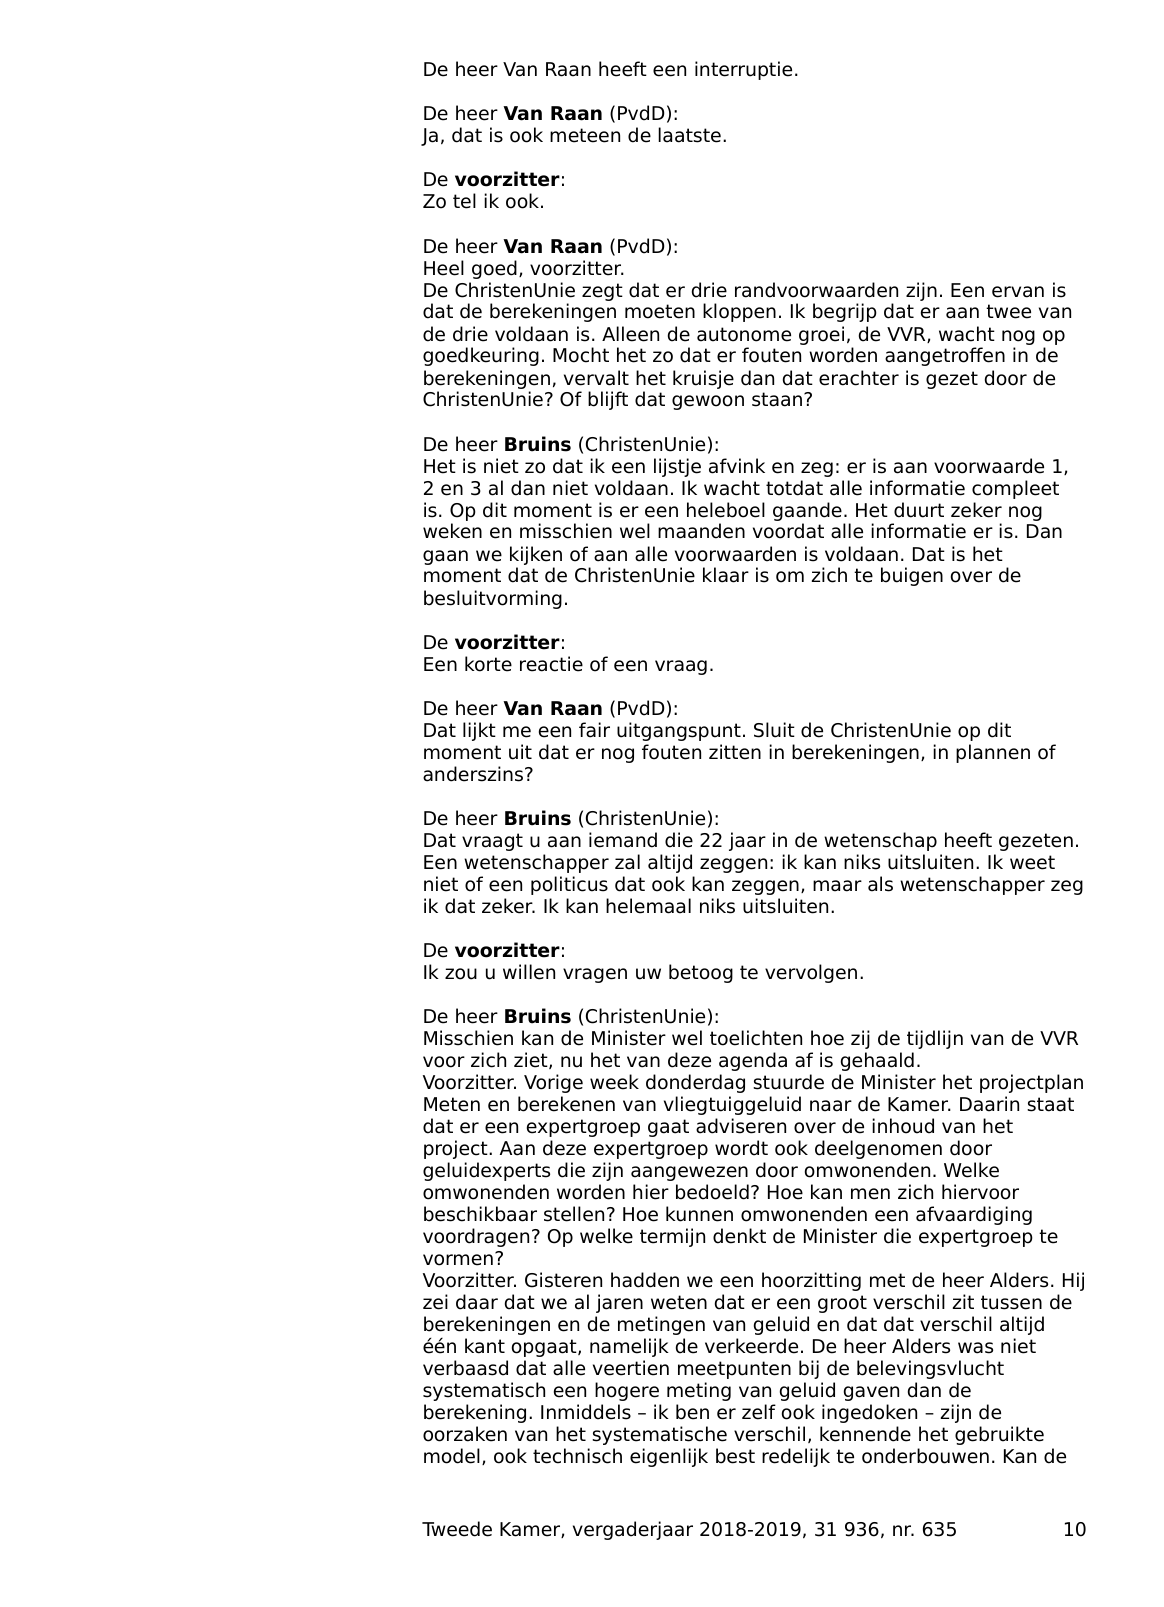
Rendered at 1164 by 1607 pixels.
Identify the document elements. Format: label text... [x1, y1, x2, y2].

text Ik zou u willen vragen uw betoog te vervolgen. [422, 962, 1087, 984]
text Ja, dat is ook meteen de laatste. [422, 125, 1087, 147]
text Misschien kan de Minister wel toelichten hoe zij de tijdlijn van de VVR voor zich ziet, nu het van deze agenda af is gehaald. [422, 1028, 1087, 1072]
text Voorzitter. Vorige week donderdag stuurde de Minister het projectplan Meten en berekenen van vliegtuiggeluid naar de Kamer. Daarin staat dat er een expertgroep gaat adviseren over de inhoud van het project. Aan deze expertgroep wordt ook deelgenomen door geluidexperts die zijn aangewezen door omwonenden. Welke omwonenden worden hier bedoeld? Hoe kan men zich hiervoor beschikbaar stellen? Hoe kunnen omwonenden een afvaardiging voordragen? Op welke termijn denkt de Minister die expertgroep te vormen? [422, 1072, 1087, 1270]
text Heel goed, voorzitter. [422, 257, 1087, 279]
text De heer Van Raan heeft een interruptie. [422, 59, 1087, 81]
text De voorzitter: [422, 632, 1087, 653]
text De heer Bruins (ChristenUnie): [422, 808, 1087, 830]
text De heer Bruins (ChristenUnie): [422, 433, 1087, 456]
text De voorzitter: [422, 169, 1087, 191]
text Het is niet zo dat ik een lijstje afvink en zeg: er is aan voorwaarde 1, 2 en 3 al dan niet voldaan. Ik wacht totdat alle informatie compleet is. Op dit moment is er een heleboel gaande. Het duurt zeker nog weken en misschien wel maanden voordat alle informatie er is. Dan gaan we kijken of aan alle voorwaarden is voldaan. Dat is het moment dat de ChristenUnie klaar is om zich te buigen over de besluitvorming. [422, 456, 1087, 609]
text Dat lijkt me een fair uitgangspunt. Sluit de ChristenUnie op dit moment uit dat er nog fouten zitten in berekeningen, in plannen of anderszins? [422, 720, 1087, 786]
text De heer Van Raan (PvdD): [422, 236, 1087, 257]
text Voorzitter. Gisteren hadden we een hoorzitting met de heer Alders. Hij zei daar dat we al jaren weten dat er een groot verschil zit tussen de berekeningen en de metingen van geluid en dat dat verschil altijd één kant opgaat, namelijk de verkeerde. De heer Alders was niet verbaasd dat alle veertien meetpunten bij de belevingsvlucht systematisch een hogere meting van geluid gaven dan de berekening. Inmiddels – ik ben er zelf ook ingedoken – zijn de oorzaken van het systematische verschil, kennende het gebruikte model, ook technisch eigenlijk best redelijk te onderbouwen. Kan de [422, 1270, 1087, 1468]
text De voorzitter: [422, 940, 1087, 962]
text Zo tel ik ook. [422, 191, 1087, 213]
text Een korte reactie of een vraag. [422, 653, 1087, 676]
text De heer Van Raan (PvdD): [422, 103, 1087, 125]
text De heer Bruins (ChristenUnie): [422, 1006, 1087, 1028]
text Dat vraagt u aan iemand die 22 jaar in de wetenschap heeft gezeten. Een wetenschapper zal altijd zeggen: ik kan niks uitsluiten. Ik weet niet of een politicus dat ook kan zeggen, maar als wetenschapper zeg ik dat zeker. Ik kan helemaal niks uitsluiten. [422, 830, 1087, 918]
text De heer Van Raan (PvdD): [422, 698, 1087, 720]
text De ChristenUnie zegt dat er drie randvoorwaarden zijn. Een ervan is dat de berekeningen moeten kloppen. Ik begrijp dat er aan twee van de drie voldaan is. Alleen de autonome groei, de VVR, wacht nog op goedkeuring. Mocht het zo dat er fouten worden aangetroffen in de berekeningen, vervalt het kruisje dan dat erachter is gezet door de ChristenUnie? Of blijft dat gewoon staan? [422, 279, 1087, 411]
